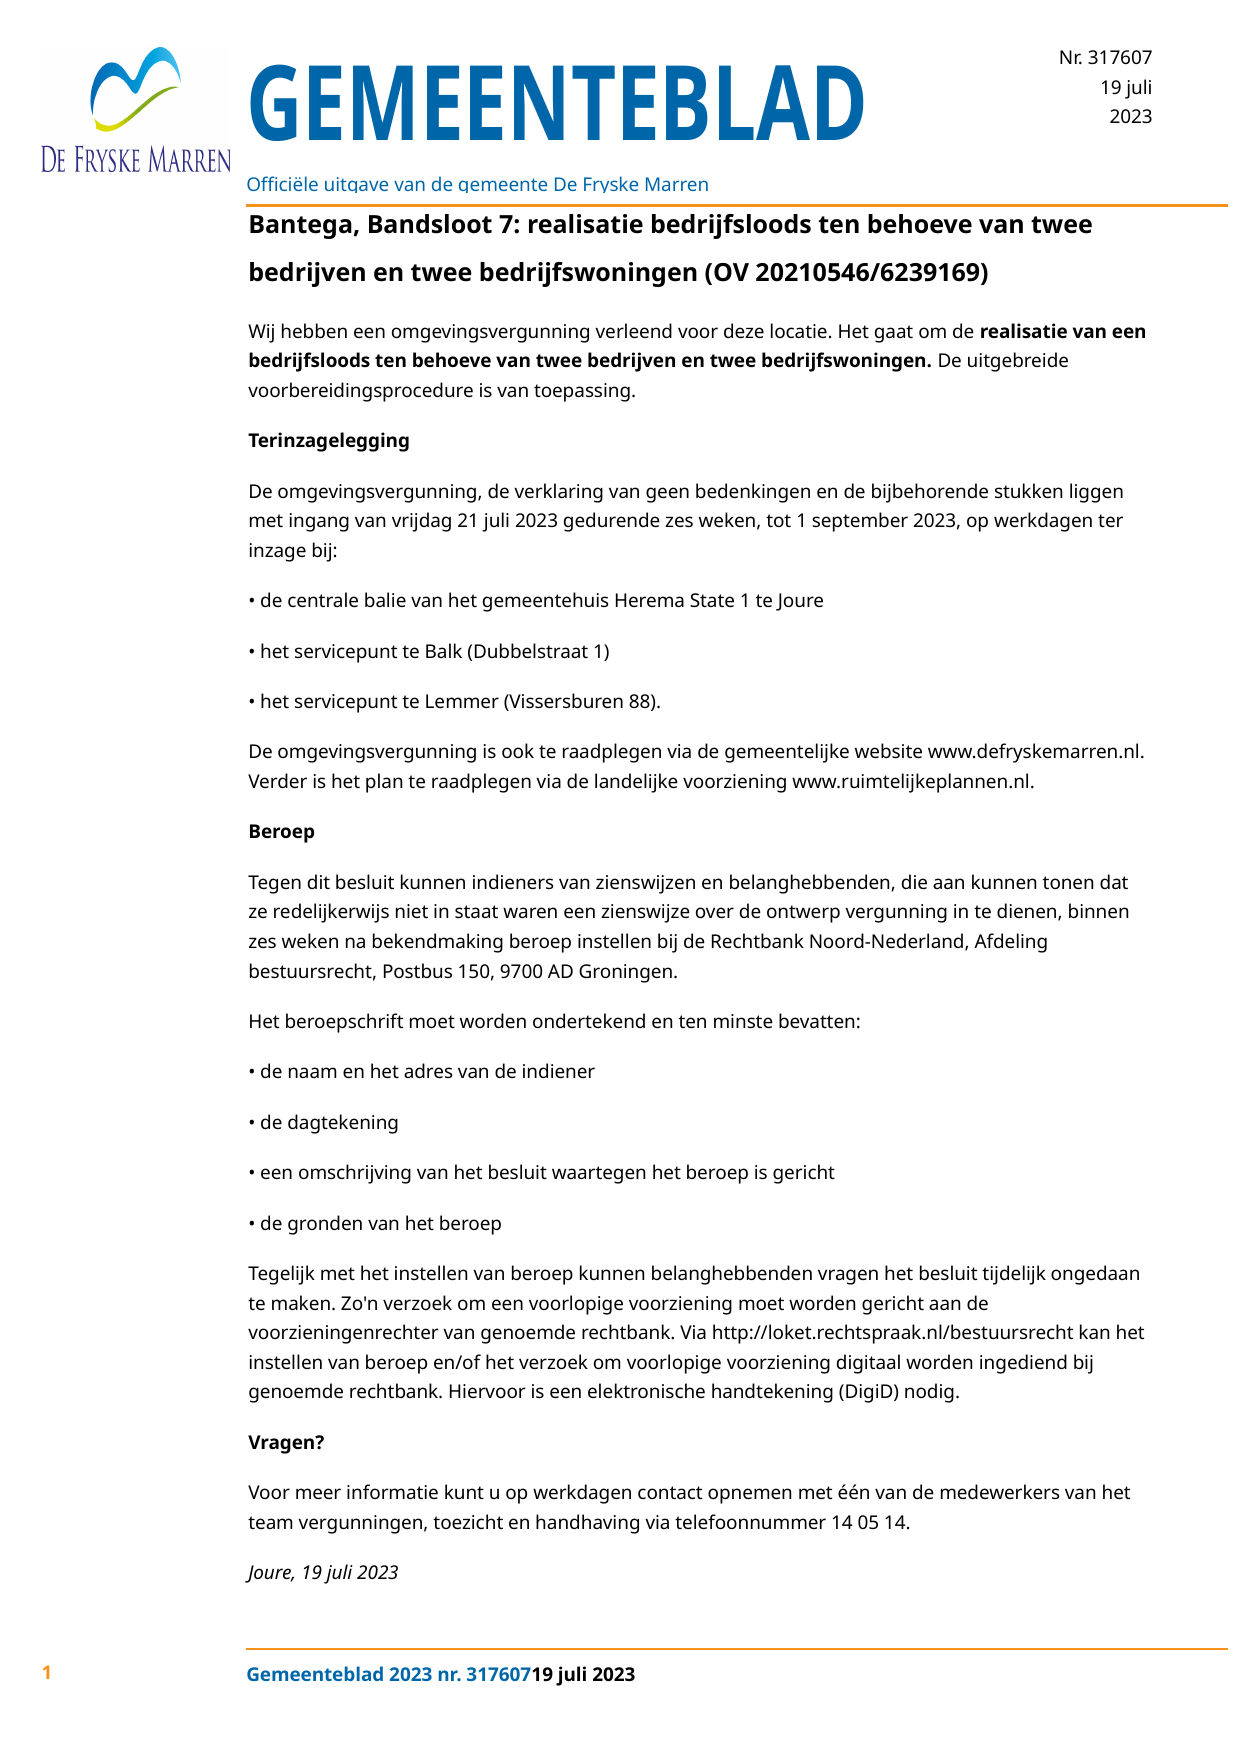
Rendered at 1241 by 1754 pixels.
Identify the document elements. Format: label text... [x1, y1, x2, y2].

text Terinzagelegging [248, 427, 1152, 453]
text Joure, 19 juli 2023 [248, 1559, 1152, 1585]
text • de centrale balie van het gemeentehuis Herema State 1 te Joure [248, 587, 1152, 613]
text Wij hebben een omgevingsvergunning verleend voor deze locatie. Het gaat om de realisatie van een bedrijfsloods ten behoeve van twee bedrijven en twee bedrijfswoningen. De uitgebreide voorbereidingsprocedure is van toepassing. [248, 318, 1152, 403]
text Bantega, Bandsloot 7: realisatie bedrijfsloods ten behoeve van twee bedrijven en twee bedrijfswoningen (OV 20210546/6239169) [248, 207, 1152, 288]
text De omgevingsvergunning, de verklaring van geen bedenkingen en de bijbehorende stukken liggen met ingang van vrijdag 21 juli 2023 gedurende zes weken, tot 1 september 2023, op werkdagen ter inzage bij: [248, 478, 1152, 563]
text • een omschrijving van het besluit waartegen het beroep is gericht [248, 1159, 1152, 1185]
text • de naam en het adres van de indiener [248, 1059, 1152, 1084]
text Tegen dit besluit kunnen indieners van zienswijzen en belanghebbenden, die aan kunnen tonen dat ze redelijkerwijs niet in staat waren een zienswijze over de ontwerp vergunning in te dienen, binnen zes weken na bekendmaking beroep instellen bij de Rechtbank Noord-Nederland, Afdeling bestuursrecht, Postbus 150, 9700 AD Groningen. [248, 869, 1152, 984]
text Het beroepschrift moet worden ondertekend en ten minste bevatten: [248, 1008, 1152, 1034]
text • het servicepunt te Lemmer (Vissersburen 88). [248, 688, 1152, 714]
text • het servicepunt te Balk (Dubbelstraat 1) [248, 638, 1152, 664]
text • de gronden van het beroep [248, 1210, 1152, 1236]
text • de dagtekening [248, 1109, 1152, 1135]
text De omgevingsvergunning is ook te raadplegen via de gemeentelijke website www.defryskemarren.nl. Verder is het plan te raadplegen via de landelijke voorziening www.ruimtelijkeplannen.nl. [248, 739, 1152, 794]
text Beroep [248, 819, 1152, 844]
text Tegelijk met het instellen van beroep kunnen belanghebbenden vragen het besluit tijdelijk ongedaan te maken. Zo'n verzoek om een voorlopige voorziening moet worden gericht aan de voorzieningenrechter van genoemde rechtbank. Via http://loket.rechtspraak.nl/bestuursrecht kan het instellen van beroep en/of het verzoek om voorlopige voorziening digitaal worden ingediend bij genoemde rechtbank. Hiervoor is een elektronische handtekening (DigiD) nodig. [248, 1260, 1152, 1404]
picture [41, 47, 231, 172]
text Vragen? [248, 1429, 1152, 1455]
text Voor meer informatie kunt u op werkdagen contact opnemen met één van de medewerkers van het team vergunningen, toezicht en handhaving via telefoonnummer 14 05 14. [248, 1479, 1152, 1535]
